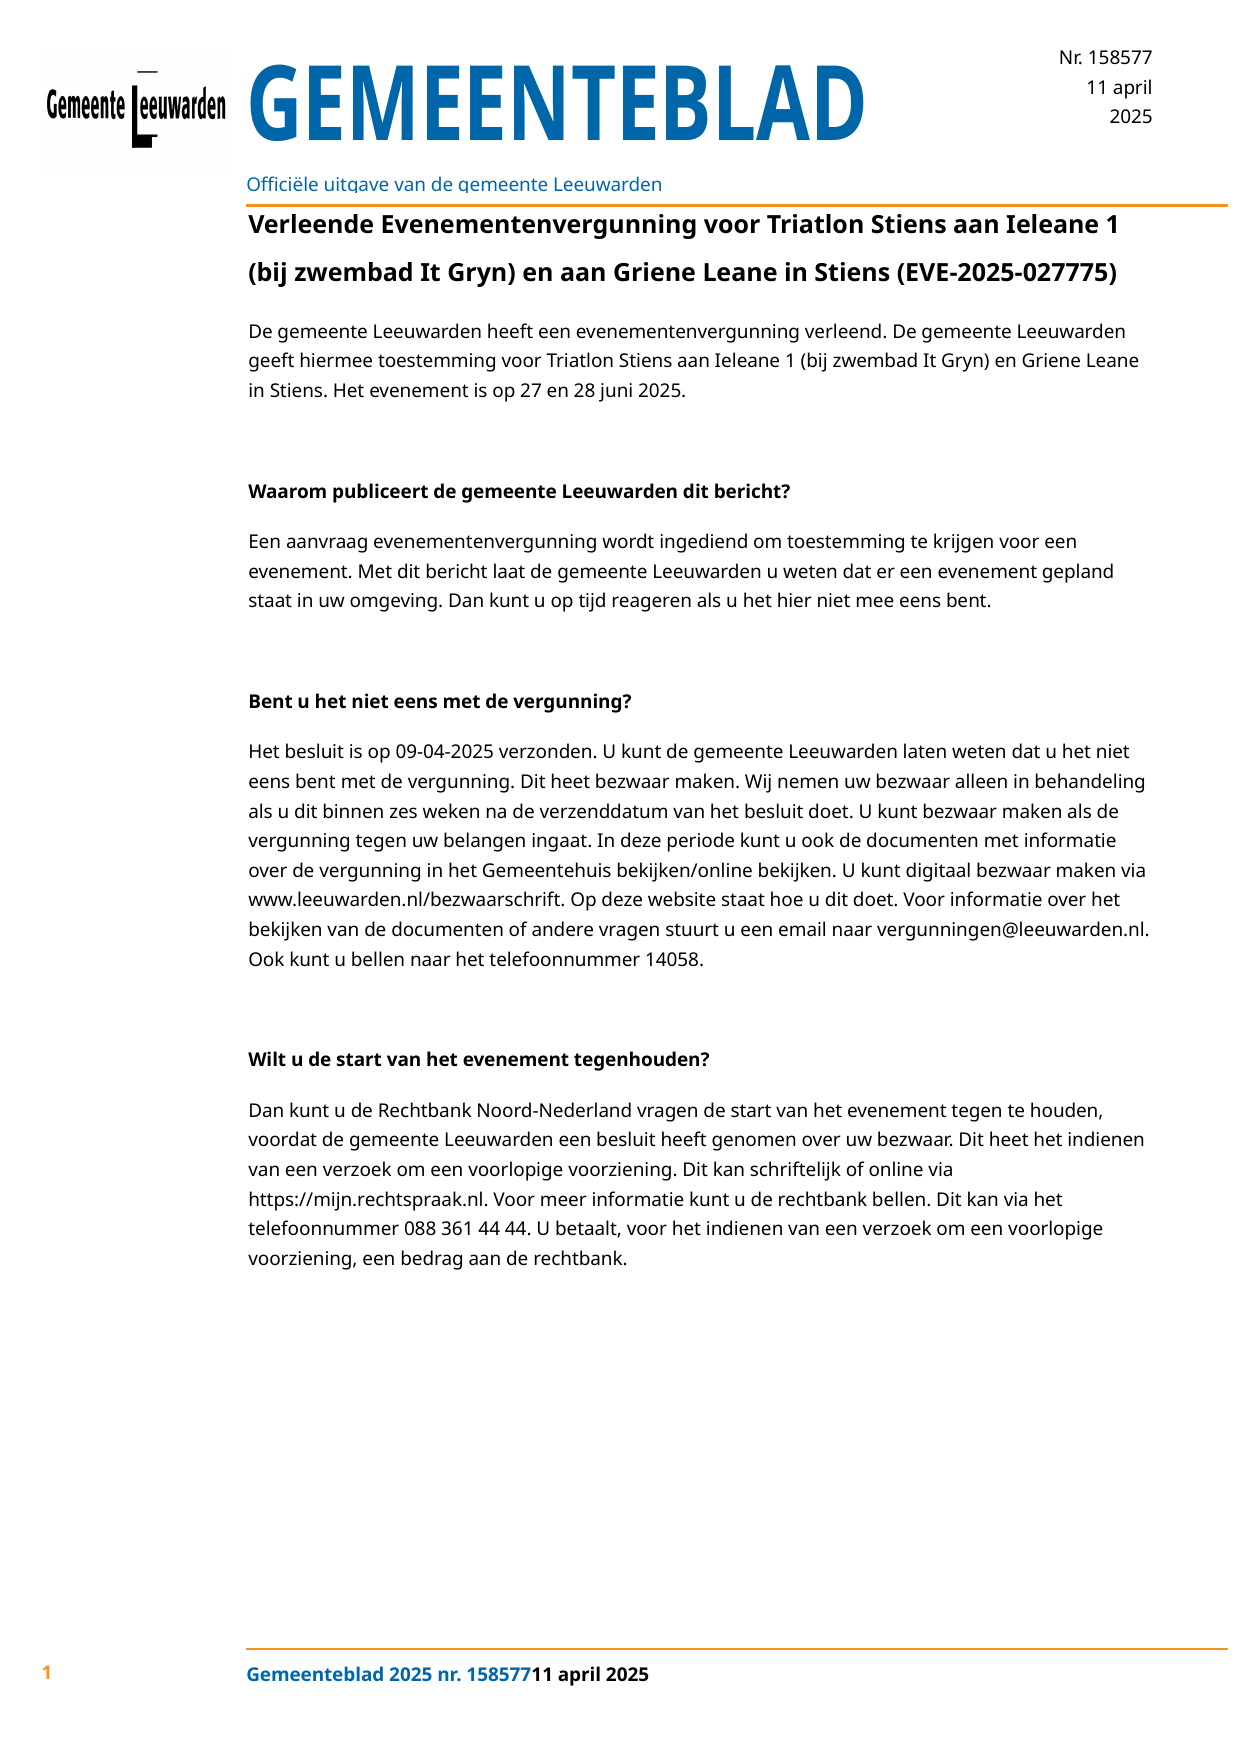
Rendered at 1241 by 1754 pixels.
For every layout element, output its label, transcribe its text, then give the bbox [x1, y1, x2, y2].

text Waarom publiceert de gemeente Leeuwarden dit bericht? [248, 478, 1152, 504]
text Dan kunt u de Rechtbank Noord-Nederland vragen de start van het evenement tegen te houden, voordat de gemeente Leeuwarden een besluit heeft genomen over uw bezwaar. Dit heet het indienen van een verzoek om een voorlopige voorziening. Dit kan schriftelijk of online via https://mijn.rechtspraak.nl. Voor meer informatie kunt u de rechtbank bellen. Dit kan via het telefoonnummer 088 361 44 44. U betaalt, voor het indienen van een verzoek om een voorlopige voorziening, een bedrag aan de rechtbank. [248, 1097, 1152, 1271]
text Wilt u de start van het evenement tegenhouden? [248, 1047, 1152, 1072]
picture [41, 47, 231, 172]
text De gemeente Leeuwarden heeft een evenementenvergunning verleend. De gemeente Leeuwarden geeft hiermee toestemming voor Triatlon Stiens aan Ieleane 1 (bij zwembad It Gryn) en Griene Leane in Stiens. Het evenement is op 27 en 28 juni 2025. [248, 318, 1152, 403]
text Bent u het niet eens met de vergunning? [248, 688, 1152, 714]
text Het besluit is op 09-04-2025 verzonden. U kunt de gemeente Leeuwarden laten weten dat u het niet eens bent met de vergunning. Dit heet bezwaar maken. Wij nemen uw bezwaar alleen in behandeling als u dit binnen zes weken na de verzenddatum van het besluit doet. U kunt bezwaar maken als de vergunning tegen uw belangen ingaat. In deze periode kunt u ook de documenten met informatie over de vergunning in het Gemeentehuis bekijken/online bekijken. U kunt digitaal bezwaar maken via www.leeuwarden.nl/bezwaarschrift. Op deze website staat hoe u dit doet. Voor informatie over het bekijken van de documenten of andere vragen stuurt u een email naar vergunningen@leeuwarden.nl. Ook kunt u bellen naar het telefoonnummer 14058. [248, 739, 1152, 972]
text Verleende Evenementenvergunning voor Triatlon Stiens aan Ieleane 1 (bij zwembad It Gryn) en aan Griene Leane in Stiens (EVE-2025-027775) [248, 207, 1152, 288]
text Een aanvraag evenementenvergunning wordt ingediend om toestemming te krijgen voor een evenement. Met dit bericht laat de gemeente Leeuwarden u weten dat er een evenement gepland staat in uw omgeving. Dan kunt u op tijd reageren als u het hier niet mee eens bent. [248, 528, 1152, 613]
